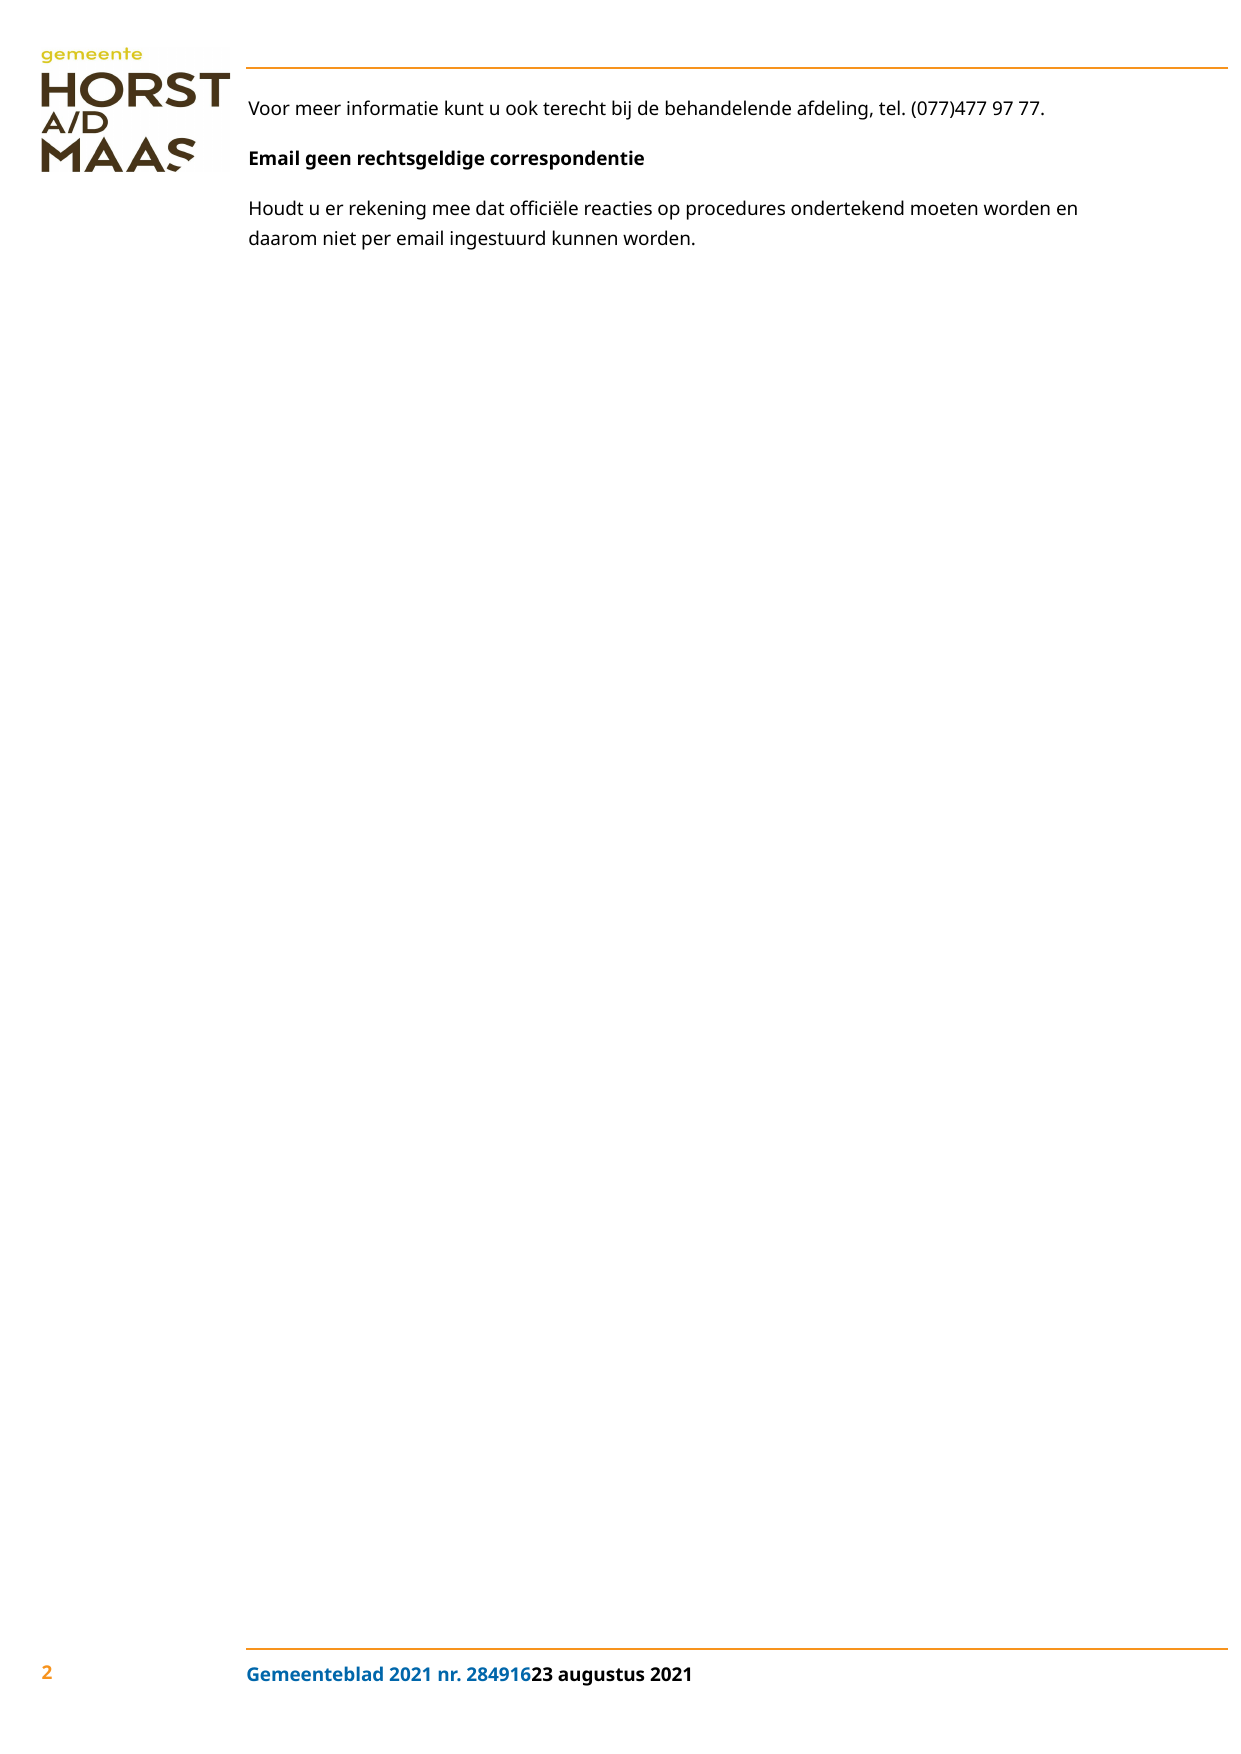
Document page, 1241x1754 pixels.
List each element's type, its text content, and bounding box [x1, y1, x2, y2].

text Houdt u er rekening mee dat officiële reacties op procedures ondertekend moeten worden en daarom niet per email ingestuurd kunnen worden. [248, 196, 1152, 251]
text Voor meer informatie kunt u ook terecht bij de behandelende afdeling, tel. (077)477 97 77. [248, 95, 1152, 121]
text Email geen rechtsgeldige correspondentie [248, 145, 1152, 171]
picture [41, 47, 231, 172]
